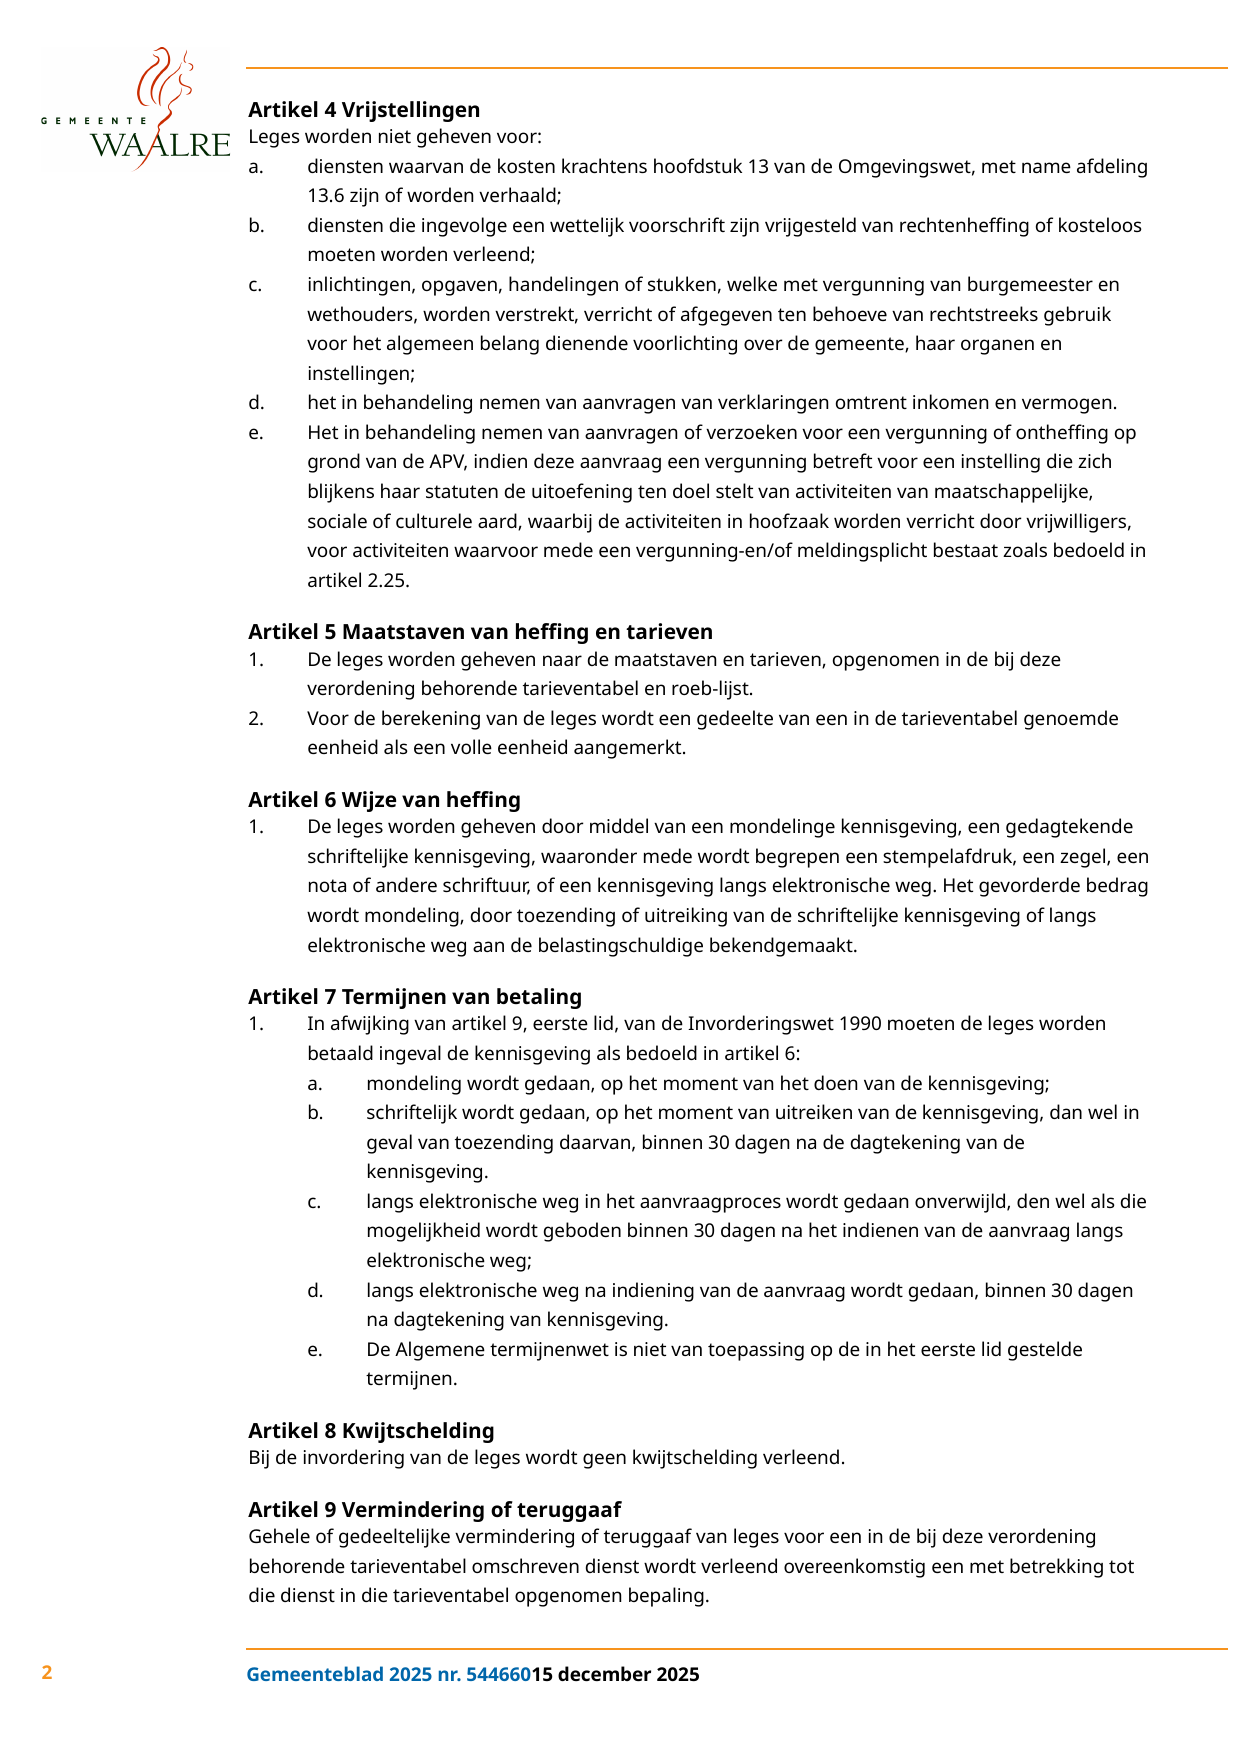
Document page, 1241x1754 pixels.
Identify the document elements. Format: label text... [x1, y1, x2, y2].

list inlichtingen, opgaven, handelingen of stukken, welke met vergunning van burgemeester en wethouders, worden verstrekt, verricht of afgegeven ten behoeve van rechtstreeks gebruik voor het algemeen belang dienende voorlichting over de gemeente, haar organen en instellingen; [248, 271, 1152, 386]
list Het in behandeling nemen van aanvragen of verzoeken voor een vergunning of ontheffing op grond van de APV, indien deze aanvraag een vergunning betreft voor een instelling die zich blijkens haar statuten de uitoefening ten doel stelt van activiteiten van maatschappelijke, sociale of culturele aard, waarbij de activiteiten in hoofzaak worden verricht door vrijwilligers, voor activiteiten waarvoor mede een vergunning-en/of meldingsplicht bestaat zoals bedoeld in artikel 2.25. [248, 419, 1152, 593]
list De leges worden geheven door middel van een mondelinge kennisgeving, een gedagtekende schriftelijke kennisgeving, waaronder mede wordt begrepen een stempelafdruk, een zegel, een nota of andere schriftuur, of een kennisgeving langs elektronische weg. Het gevorderde bedrag wordt mondeling, door toezending of uitreiking van de schriftelijke kennisgeving of langs elektronische weg aan de belastingschuldige bekendgemaakt. [248, 813, 1152, 957]
text Artikel 8 Kwijtschelding [248, 1416, 1152, 1444]
list De leges worden geheven naar de maatstaven en tarieven, opgenomen in de bij deze verordening behorende tarieventabel en roeb-lijst. [248, 646, 1152, 701]
text Artikel 9 Vermindering of teruggaaf [248, 1495, 1152, 1523]
text Leges worden niet geheven voor: [248, 123, 1152, 149]
text Artikel 6 Wijze van heffing [248, 785, 1152, 813]
list het in behandeling nemen van aanvragen van verklaringen omtrent inkomen en vermogen. [248, 389, 1152, 415]
text Artikel 5 Maatstaven van heffing en tarieven [248, 617, 1152, 646]
text Gehele of gedeeltelijke vermindering of teruggaaf van leges voor een in de bij deze verordening behorende tarieventabel omschreven dienst wordt verleend overeenkomstig een met betrekking tot die dienst in die tarieventabel opgenomen bepaling. [248, 1523, 1152, 1608]
list langs elektronische weg na indiening van de aanvraag wordt gedaan, binnen 30 dagen na dagtekening van kennisgeving. [307, 1277, 1152, 1332]
picture [41, 47, 231, 172]
list diensten waarvan de kosten krachtens hoofdstuk 13 van de Omgevingswet, met name afdeling 13.6 zijn of worden verhaald; [248, 153, 1152, 208]
text Bij de invordering van de leges wordt geen kwijtschelding verleend. [248, 1444, 1152, 1470]
text Artikel 7 Termijnen van betaling [248, 982, 1152, 1011]
list langs elektronische weg in het aanvraagproces wordt gedaan onverwijld, den wel als die mogelijkheid wordt geboden binnen 30 dagen na het indienen van de aanvraag langs elektronische weg; [307, 1188, 1152, 1273]
list diensten die ingevolge een wettelijk voorschrift zijn vrijgesteld van rechtenheffing of kosteloos moeten worden verleend; [248, 212, 1152, 267]
list Voor de berekening van de leges wordt een gedeelte van een in de tarieventabel genoemde eenheid als een volle eenheid aangemerkt. [248, 705, 1152, 760]
list schriftelijk wordt gedaan, op het moment van uitreiken van de kennisgeving, dan wel in geval van toezending daarvan, binnen 30 dagen na de dagtekening van de kennisgeving. [307, 1099, 1152, 1184]
list De Algemene termijnenwet is niet van toepassing op de in het eerste lid gestelde termijnen. [307, 1336, 1152, 1391]
list In afwijking van artikel 9, eerste lid, van de Invorderingswet 1990 moeten de leges worden betaald ingeval de kennisgeving als bedoeld in artikel 6: [248, 1011, 1152, 1066]
text Artikel 4 Vrijstellingen [248, 95, 1152, 123]
list mondeling wordt gedaan, op het moment van het doen van de kennisgeving; [307, 1070, 1152, 1096]
